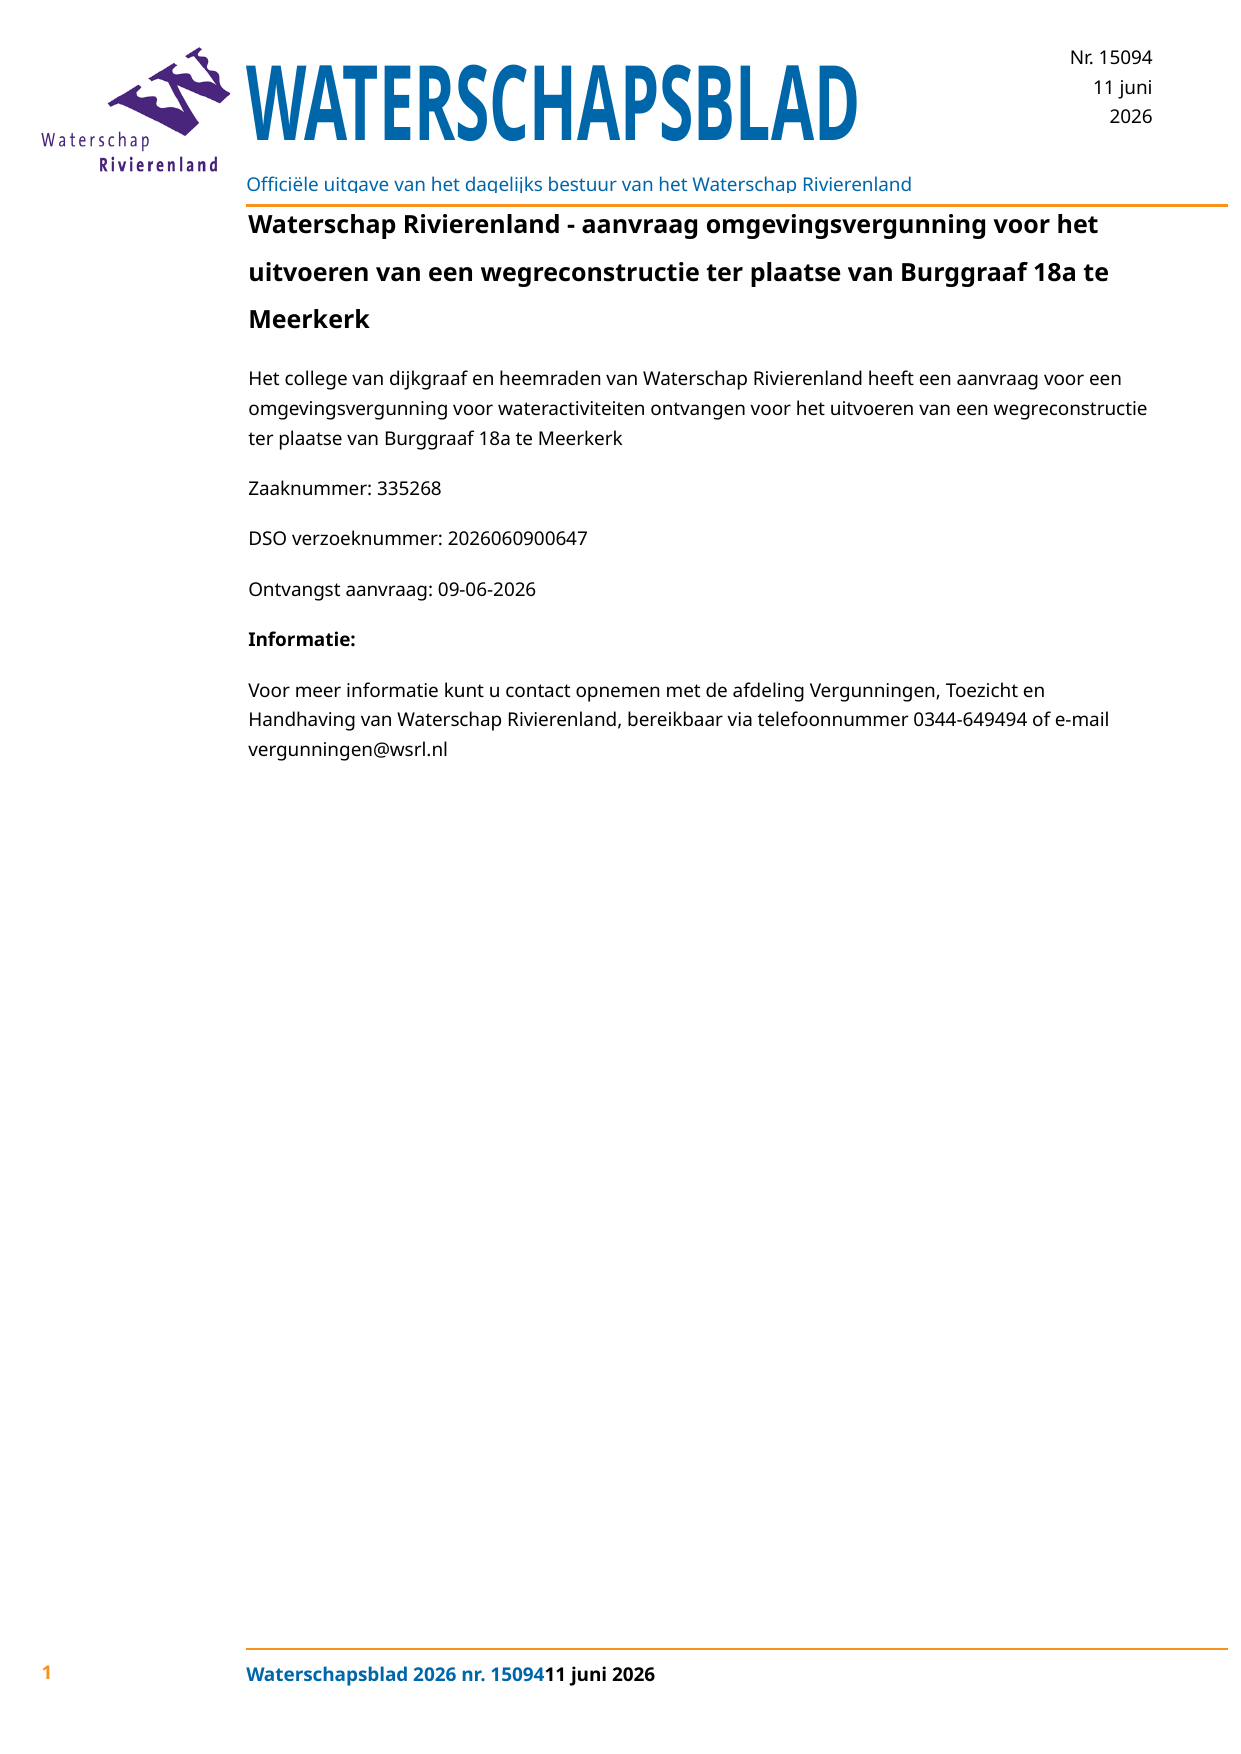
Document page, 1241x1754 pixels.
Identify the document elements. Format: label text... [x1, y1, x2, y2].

text Informatie: [248, 626, 1152, 652]
text DSO verzoeknummer: 2026060900647 [248, 526, 1152, 551]
picture [41, 47, 231, 172]
text Ontvangst aanvraag: 09-06-2026 [248, 576, 1152, 602]
text Zaaknummer: 335268 [248, 475, 1152, 501]
text Waterschap Rivierenland - aanvraag omgevingsvergunning voor het uitvoeren van een wegreconstructie ter plaatse van Burggraaf 18a te Meerkerk [248, 207, 1152, 336]
text Het college van dijkgraaf en heemraden van Waterschap Rivierenland heeft een aanvraag voor een omgevingsvergunning voor wateractiviteiten ontvangen voor het uitvoeren van een wegreconstructie ter plaatse van Burggraaf 18a te Meerkerk [248, 366, 1152, 450]
text Voor meer informatie kunt u contact opnemen met de afdeling Vergunningen, Toezicht en Handhaving van Waterschap Rivierenland, bereikbaar via telefoonnummer 0344-649494 of e-mail vergunningen@wsrl.nl [248, 677, 1152, 762]
